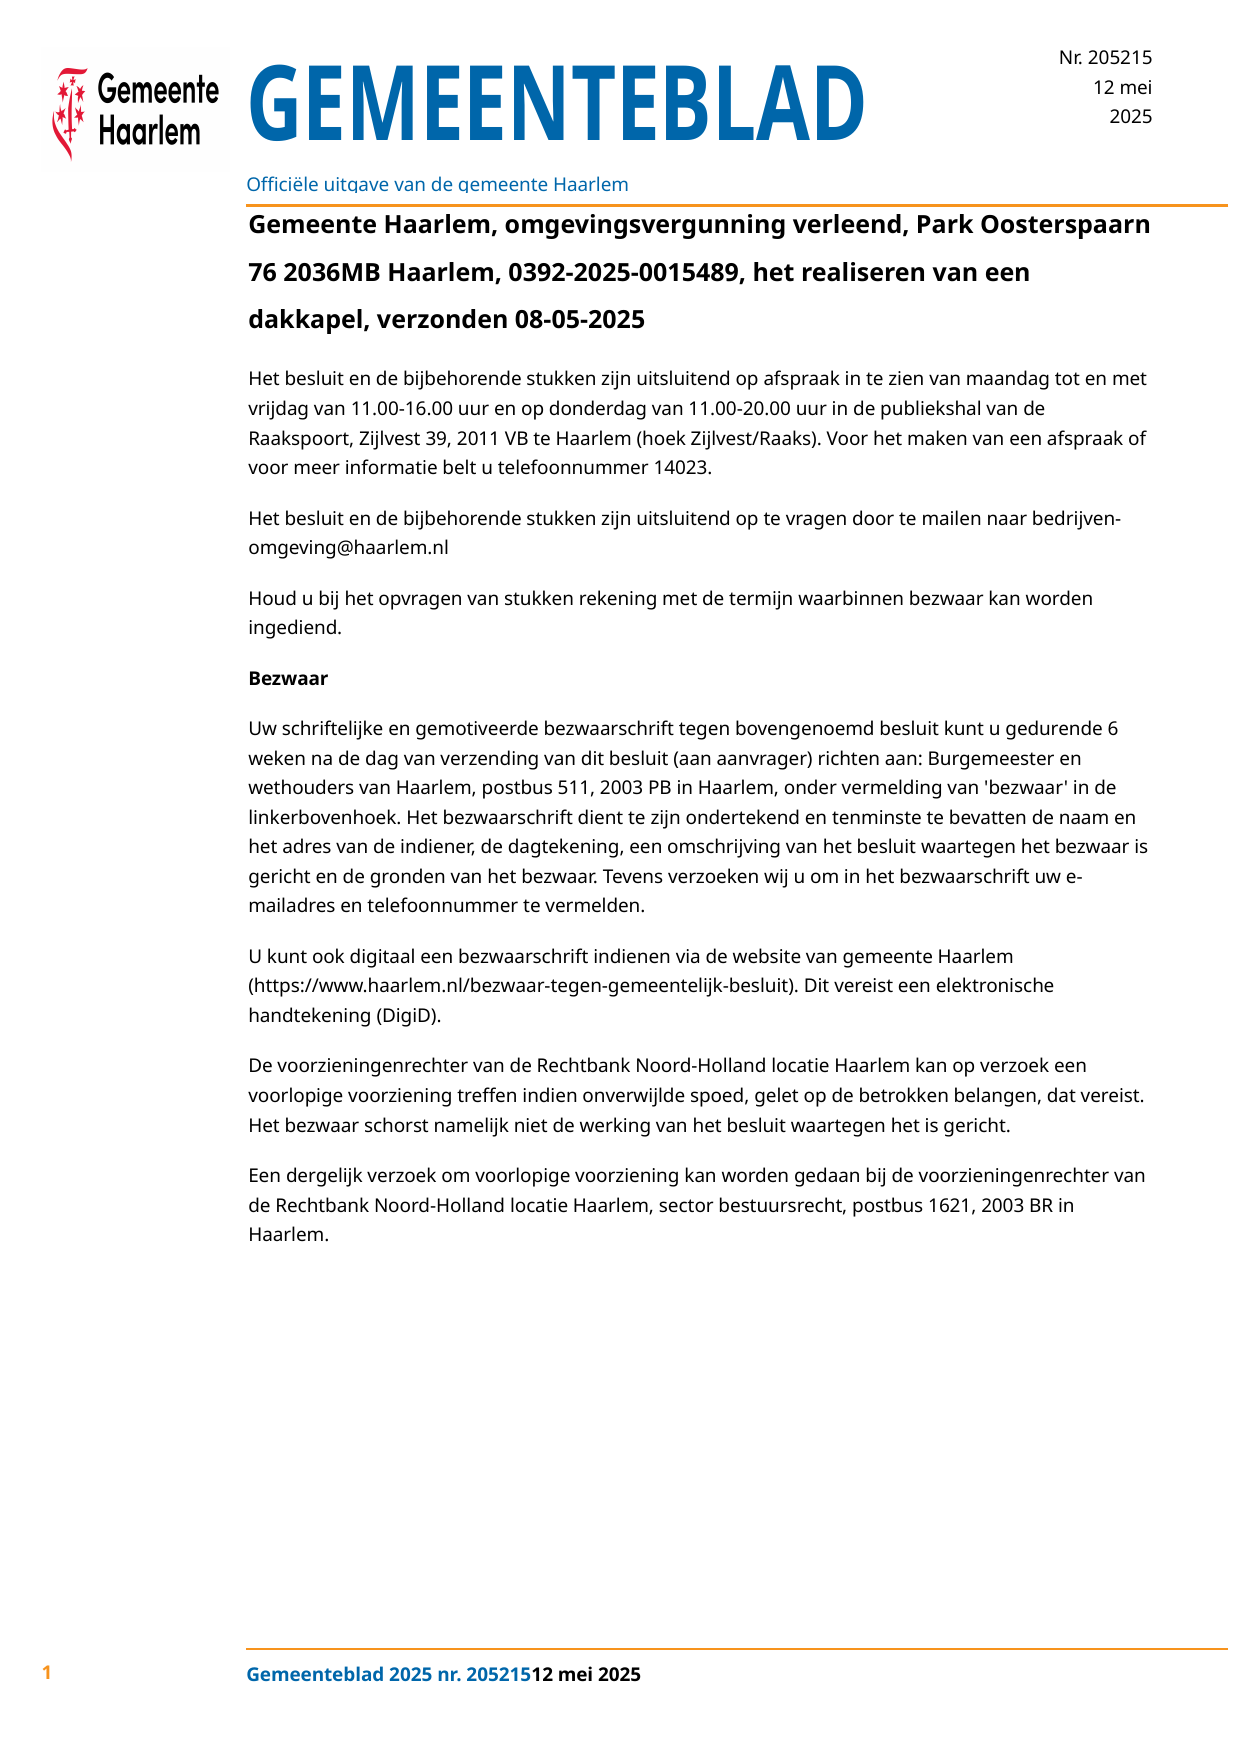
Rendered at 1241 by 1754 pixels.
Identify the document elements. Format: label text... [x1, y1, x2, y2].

text U kunt ook digitaal een bezwaarschrift indienen via de website van gemeente Haarlem (https://www.haarlem.nl/bezwaar-tegen-gemeentelijk-besluit). Dit vereist een elektronische handtekening (DigiD). [248, 943, 1152, 1028]
text Het besluit en de bijbehorende stukken zijn uitsluitend op afspraak in te zien van maandag tot en met vrijdag van 11.00-16.00 uur en op donderdag van 11.00-20.00 uur in de publiekshal van de Raakspoort, Zijlvest 39, 2011 VB te Haarlem (hoek Zijlvest/Raaks). Voor het maken van een afspraak of voor meer informatie belt u telefoonnummer 14023. [248, 366, 1152, 480]
text Een dergelijk verzoek om voorlopige voorziening kan worden gedaan bij de voorzieningenrechter van de Rechtbank Noord-Holland locatie Haarlem, sector bestuursrecht, postbus 1621, 2003 BR in Haarlem. [248, 1162, 1152, 1247]
text Houd u bij het opvragen van stukken rekening met de termijn waarbinnen bezwaar kan worden ingediend. [248, 585, 1152, 640]
text De voorzieningenrechter van de Rechtbank Noord-Holland locatie Haarlem kan op verzoek een voorlopige voorziening treffen indien onverwijlde spoed, gelet op de betrokken belangen, dat vereist. Het bezwaar schorst namelijk niet de werking van het besluit waartegen het is gericht. [248, 1053, 1152, 1137]
text Bezwaar [248, 665, 1152, 690]
text Uw schriftelijke en gemotiveerde bezwaarschrift tegen bovengenoemd besluit kunt u gedurende 6 weken na de dag van verzending van dit besluit (aan aanvrager) richten aan: Burgemeester en wethouders van Haarlem, postbus 511, 2003 PB in Haarlem, onder vermelding van 'bezwaar' in de linkerbovenhoek. Het bezwaarschrift dient te zijn ondertekend en tenminste te bevatten de naam en het adres van de indiener, de dagtekening, een omschrijving van het besluit waartegen het bezwaar is gericht en de gronden van het bezwaar. Tevens verzoeken wij u om in het bezwaarschrift uw e-mailadres en telefoonnummer te vermelden. [248, 715, 1152, 918]
text Gemeente Haarlem, omgevingsvergunning verleend, Park Oosterspaarn 76 2036MB Haarlem, 0392-2025-0015489, het realiseren van een dakkapel, verzonden 08-05-2025 [248, 207, 1152, 336]
text Het besluit en de bijbehorende stukken zijn uitsluitend op te vragen door te mailen naar bedrijven-omgeving@haarlem.nl [248, 505, 1152, 560]
picture [41, 47, 231, 172]
